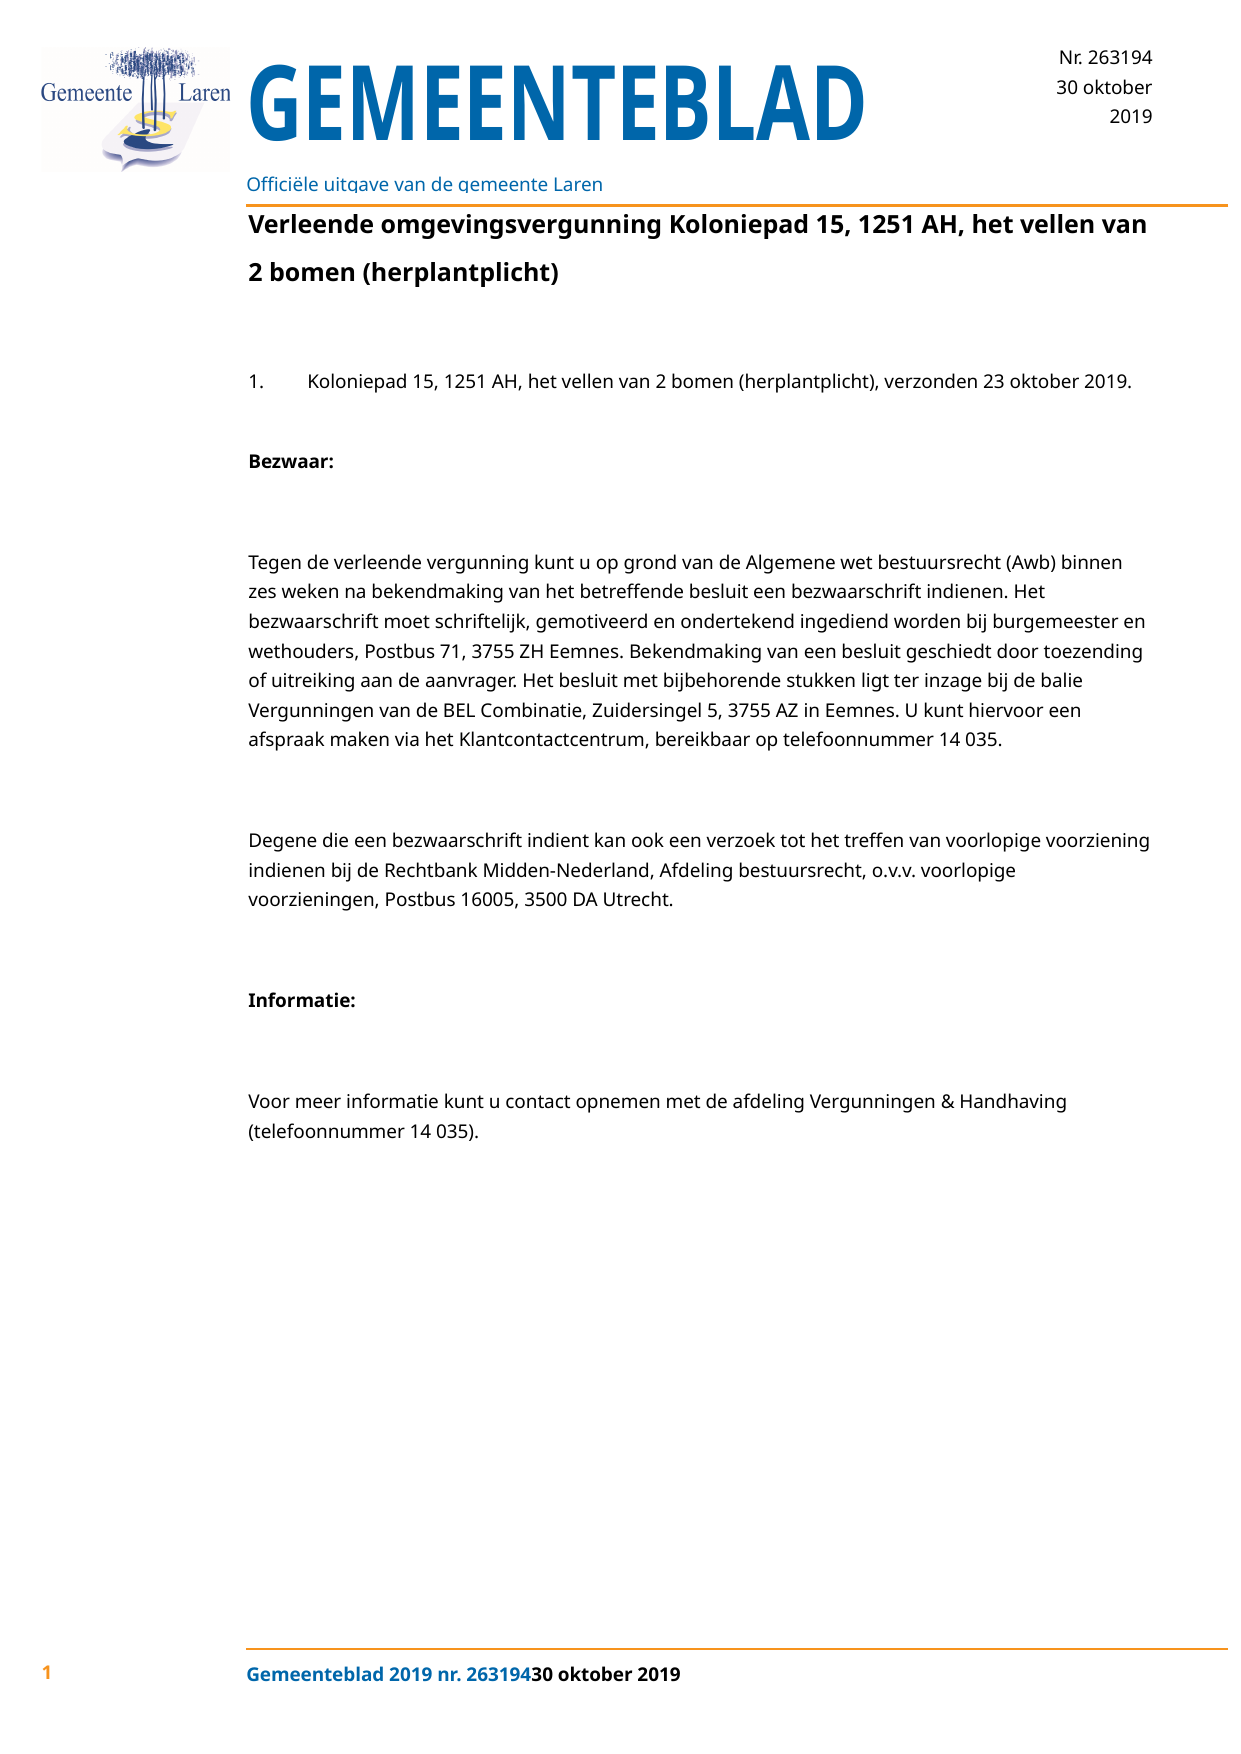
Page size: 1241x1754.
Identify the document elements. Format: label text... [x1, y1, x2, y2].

picture [41, 47, 231, 172]
text Informatie: [248, 987, 1152, 1013]
text Voor meer informatie kunt u contact opnemen met de afdeling Vergunningen & Handhaving (telefoonnummer 14 035). [248, 1088, 1152, 1144]
list Koloniepad 15, 1251 AH, het vellen van 2 bomen (herplantplicht), verzonden 23 oktober 2019. [248, 368, 1152, 394]
text Degene die een bezwaarschrift indient kan ook een verzoek tot het treffen van voorlopige voorziening indienen bij de Rechtbank Midden-Nederland, Afdeling bestuursrecht, o.v.v. voorlopige voorzieningen, Postbus 16005, 3500 DA Utrecht. [248, 827, 1152, 912]
text Bezwaar: [248, 448, 1152, 474]
text Verleende omgevingsvergunning Koloniepad 15, 1251 AH, het vellen van 2 bomen (herplantplicht) [248, 207, 1152, 288]
text Tegen de verleende vergunning kunt u op grond van de Algemene wet bestuursrecht (Awb) binnen zes weken na bekendmaking van het betreffende besluit een bezwaarschrift indienen. Het bezwaarschrift moet schriftelijk, gemotiveerd en ondertekend ingediend worden bij burgemeester en wethouders, Postbus 71, 3755 ZH Eemnes. Bekendmaking van een besluit geschiedt door toezending of uitreiking aan de aanvrager. Het besluit met bijbehorende stukken ligt ter inzage bij de balie Vergunningen van de BEL Combinatie, Zuidersingel 5, 3755 AZ in Eemnes. U kunt hiervoor een afspraak maken via het Klantcontactcentrum, bereikbaar op telefoonnummer 14 035. [248, 549, 1152, 752]
